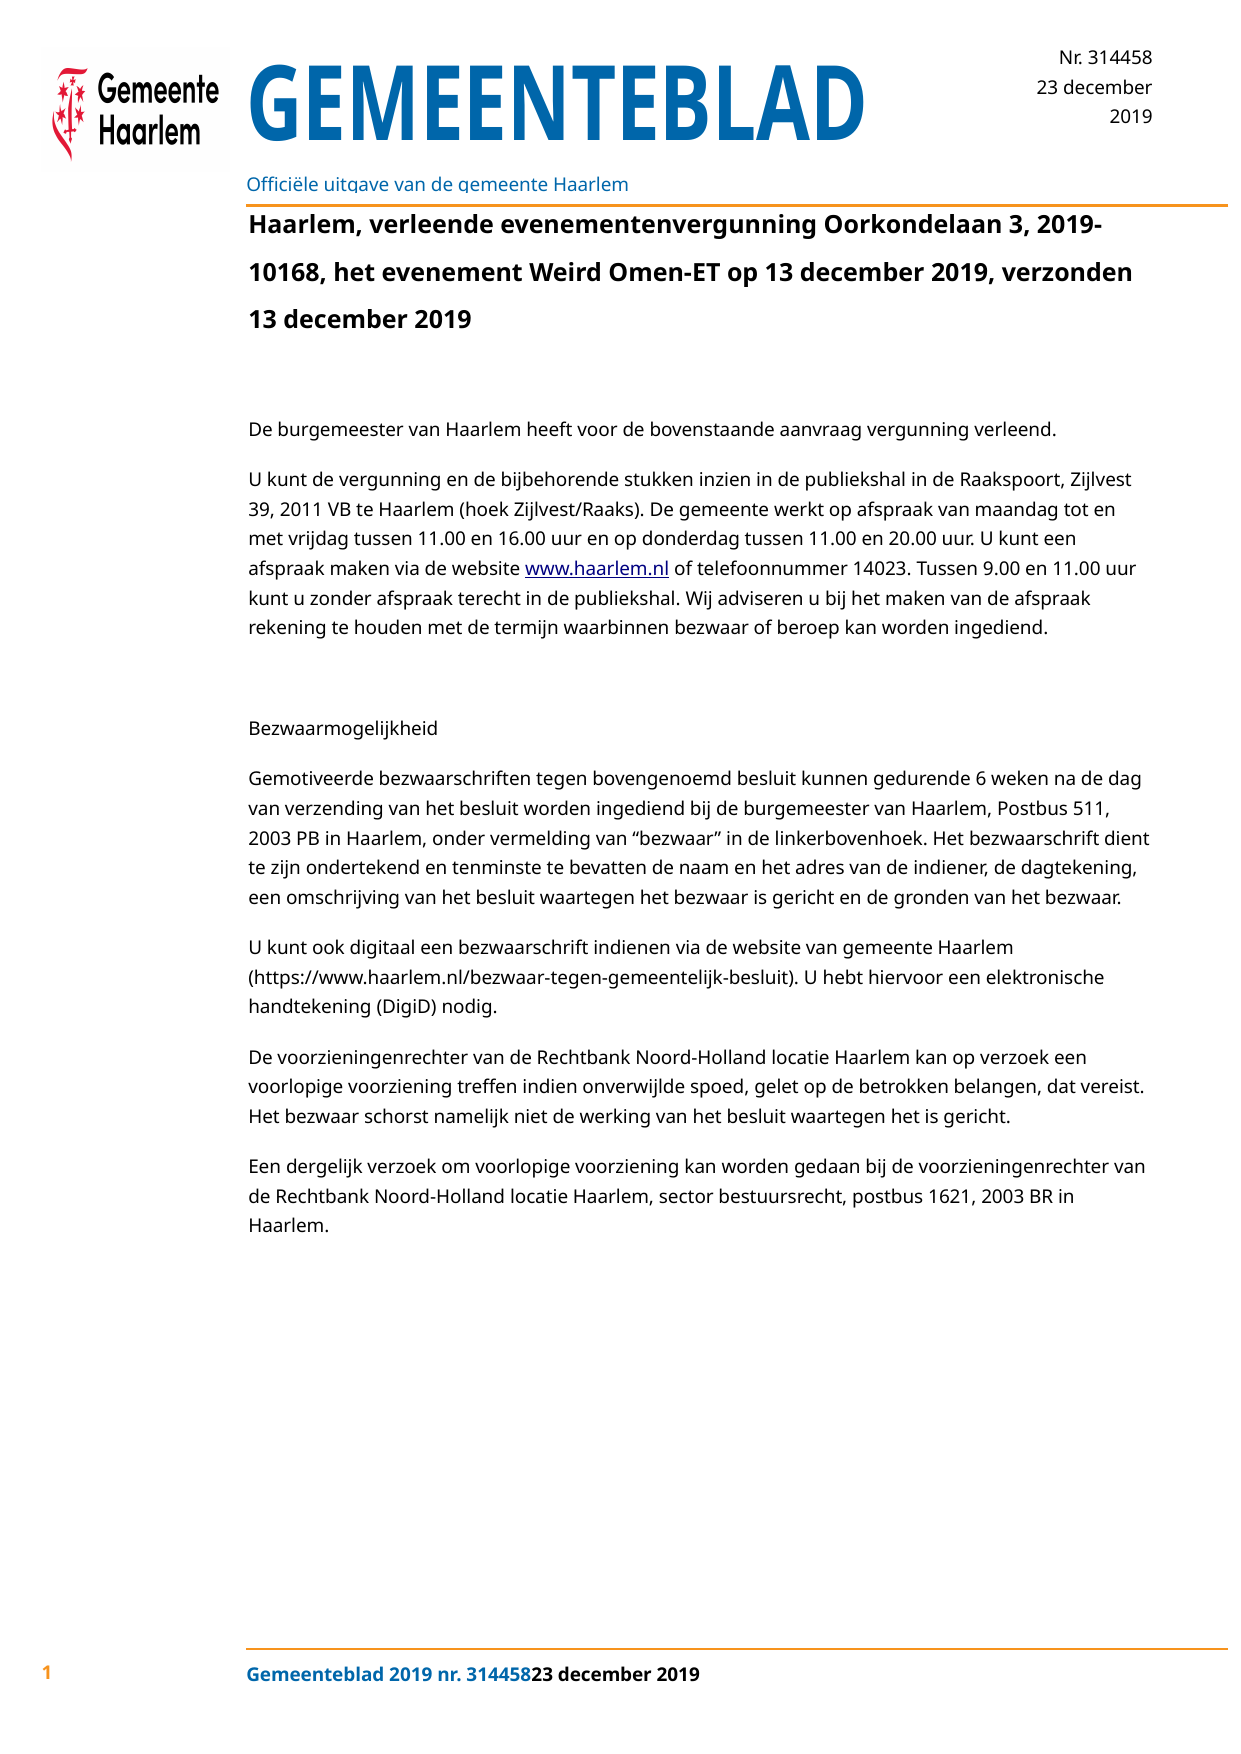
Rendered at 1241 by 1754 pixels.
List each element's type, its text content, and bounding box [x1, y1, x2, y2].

text Bezwaarmogelijkheid [248, 715, 1152, 741]
text De burgemeester van Haarlem heeft voor de bovenstaande aanvraag vergunning verleend. [248, 416, 1152, 442]
text Een dergelijk verzoek om voorlopige voorziening kan worden gedaan bij de voorzieningenrechter van de Rechtbank Noord-Holland locatie Haarlem, sector bestuursrecht, postbus 1621, 2003 BR in Haarlem. [248, 1153, 1152, 1238]
text Gemotiveerde bezwaarschriften tegen bovengenoemd besluit kunnen gedurende 6 weken na de dag van verzending van het besluit worden ingediend bij de burgemeester van Haarlem, Postbus 511, 2003 PB in Haarlem, onder vermelding van “bezwaar” in de linkerbovenhoek. Het bezwaarschrift dient te zijn ondertekend en tenminste te bevatten de naam en het adres van de indiener, de dagtekening, een omschrijving van het besluit waartegen het bezwaar is gericht en de gronden van het bezwaar. [248, 766, 1152, 909]
text U kunt ook digitaal een bezwaarschrift indienen via de website van gemeente Haarlem (https://www.haarlem.nl/bezwaar-tegen-gemeentelijk-besluit). U hebt hiervoor een elektronische handtekening (DigiD) nodig. [248, 934, 1152, 1019]
picture [41, 47, 231, 172]
text De voorzieningenrechter van de Rechtbank Noord-Holland locatie Haarlem kan op verzoek een voorlopige voorziening treffen indien onverwijlde spoed, gelet op de betrokken belangen, dat vereist. Het bezwaar schorst namelijk niet de werking van het besluit waartegen het is gericht. [248, 1044, 1152, 1129]
text U kunt de vergunning en de bijbehorende stukken inzien in de publiekshal in de Raakspoort, Zijlvest 39, 2011 VB te Haarlem (hoek Zijlvest/Raaks). De gemeente werkt op afspraak van maandag tot en met vrijdag tussen 11.00 en 16.00 uur en op donderdag tussen 11.00 en 20.00 uur. U kunt een afspraak maken via de website www.haarlem.nl of telefoonnummer 14023. Tussen 9.00 en 11.00 uur kunt u zonder afspraak terecht in de publiekshal. Wij adviseren u bij het maken van de afspraak rekening te houden met de termijn waarbinnen bezwaar of beroep kan worden ingediend. [248, 466, 1152, 640]
text Haarlem, verleende evenementenvergunning Oorkondelaan 3, 2019-10168, het evenement Weird Omen-ET op 13 december 2019, verzonden 13 december 2019 [248, 207, 1152, 336]
